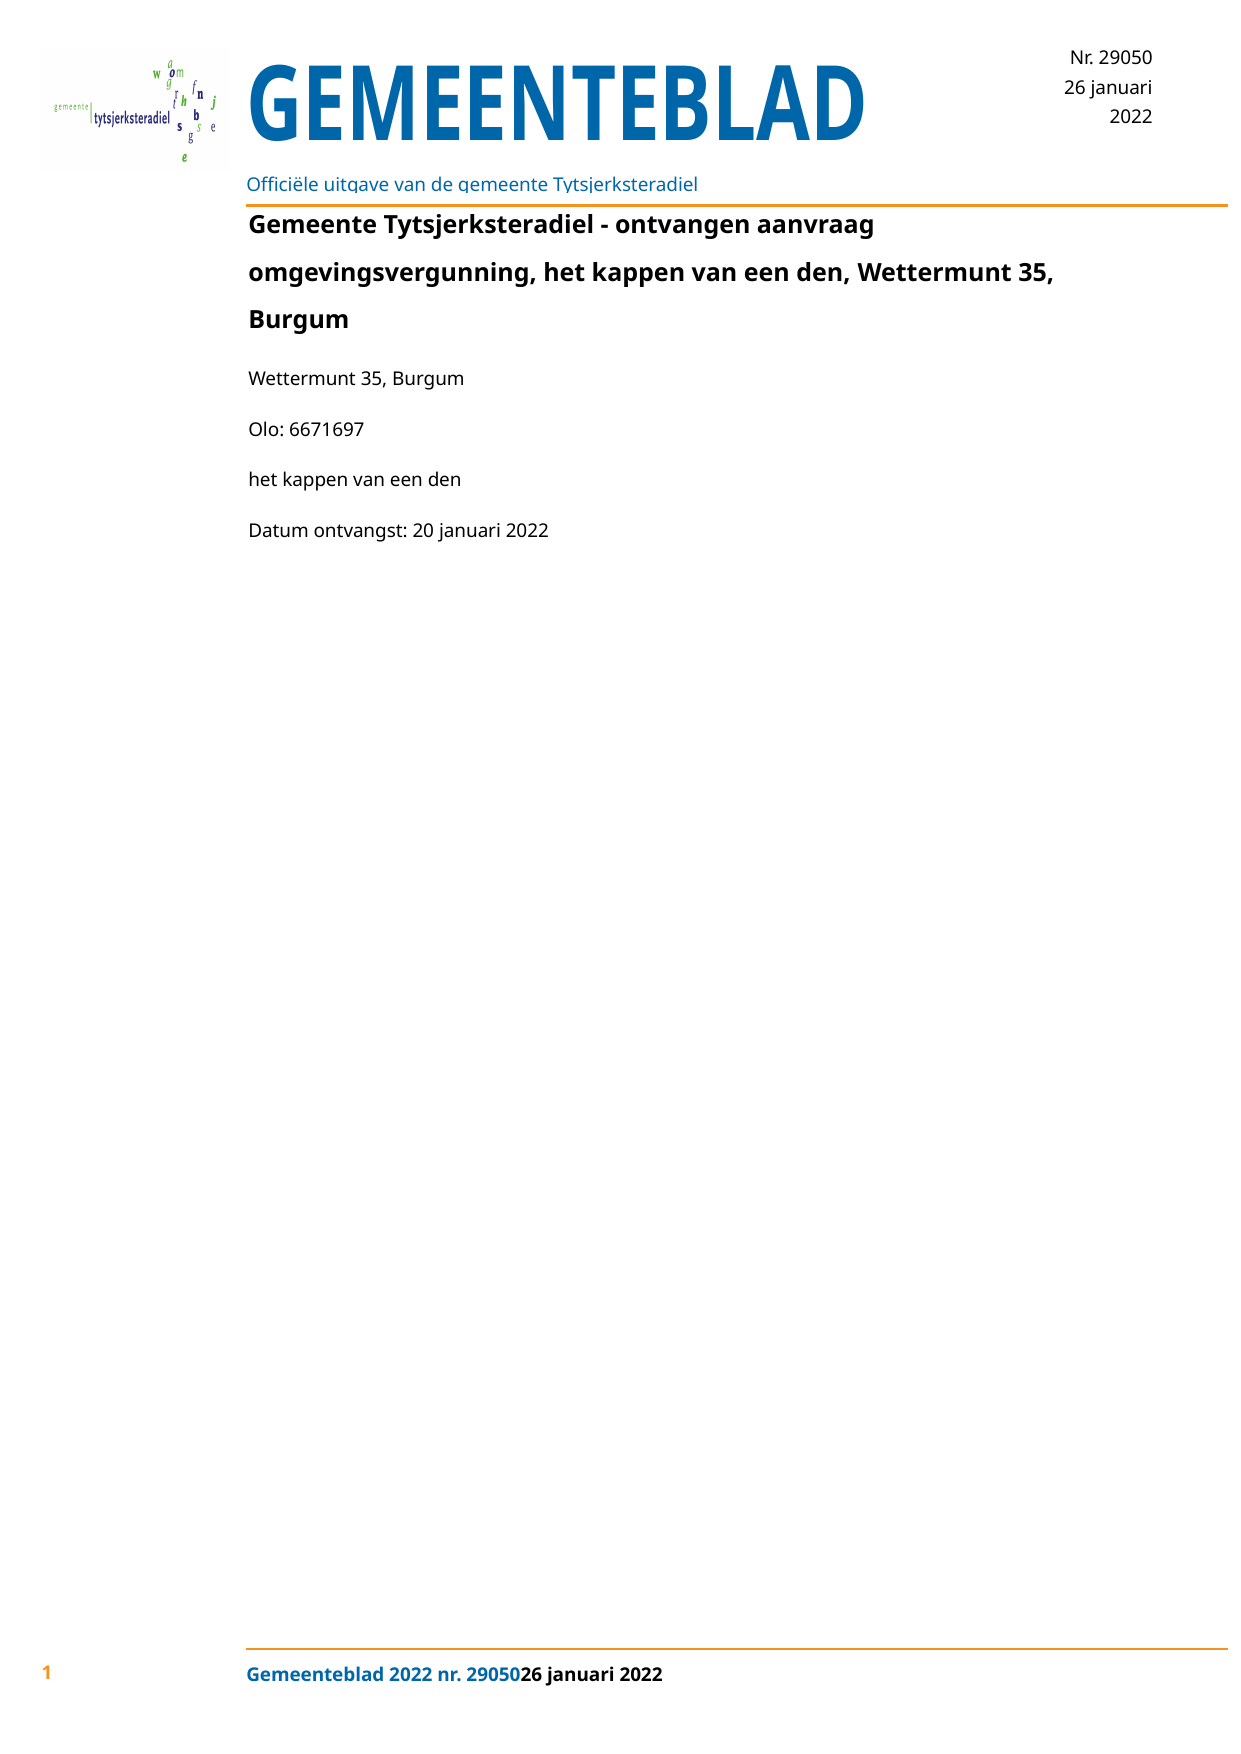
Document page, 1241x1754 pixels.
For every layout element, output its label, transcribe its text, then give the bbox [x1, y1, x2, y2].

text Wettermunt 35, Burgum [248, 366, 1152, 391]
text Datum ontvangst: 20 januari 2022 [248, 517, 1152, 542]
text Gemeente Tytsjerksteradiel - ontvangen aanvraag omgevingsvergunning, het kappen van een den, Wettermunt 35, Burgum [248, 207, 1152, 336]
picture [41, 47, 231, 172]
text het kappen van een den [248, 466, 1152, 492]
text Olo: 6671697 [248, 416, 1152, 442]
